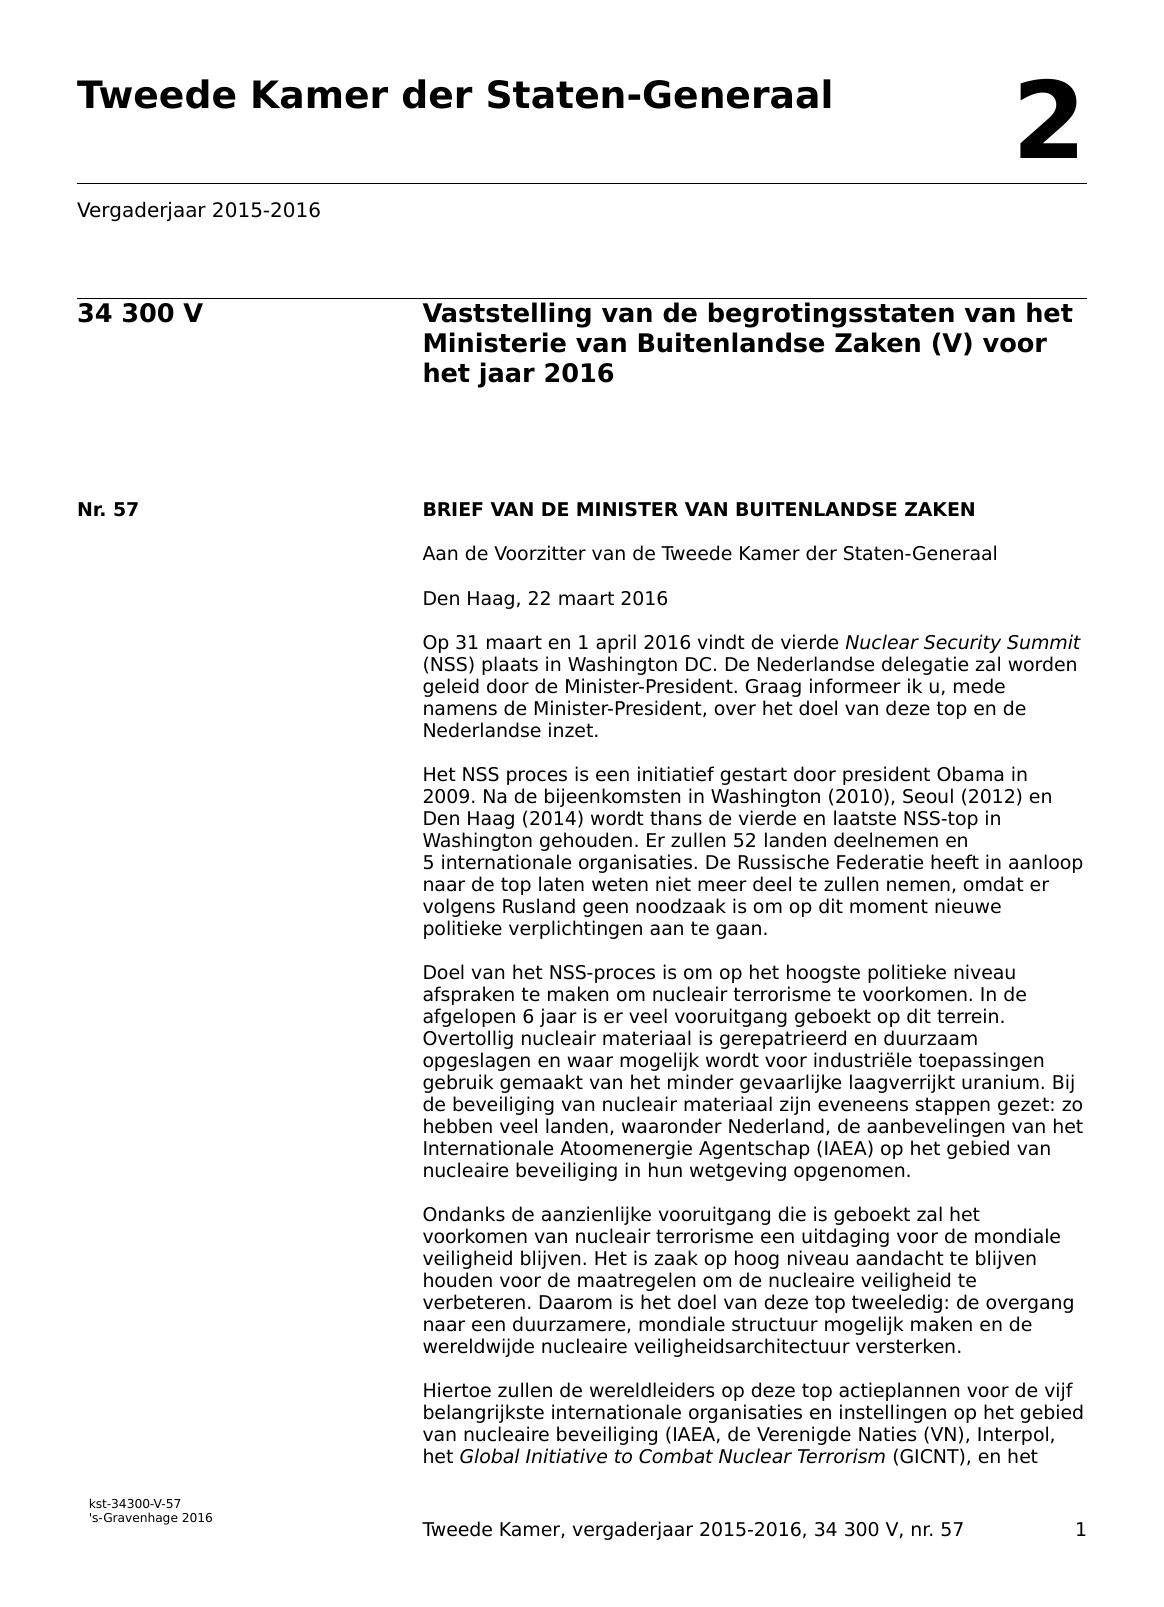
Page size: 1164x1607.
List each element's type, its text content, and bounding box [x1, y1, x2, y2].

text Hiertoe zullen de wereldleiders op deze top actieplannen voor de vijf belangrijkste internationale organisaties en instellingen op het gebied van nucleaire beveiliging (IAEA, de Verenigde Naties (VN), Interpol, het Global Initiative to Combat Nuclear Terrorism (GICNT), en het [422, 1380, 1087, 1468]
text Ondanks de aanzienlijke vooruitgang die is geboekt zal het voorkomen van nucleair terrorisme een uitdaging voor de mondiale veiligheid blijven. Het is zaak op hoog niveau aandacht te blijven houden voor de maatregelen om de nucleaire veiligheid te verbeteren. Daarom is het doel van deze top tweeledig: de overgang naar een duurzamere, mondiale structuur mogelijk maken en de wereldwijde nucleaire veiligheidsarchitectuur versterken. [422, 1204, 1087, 1357]
text Het NSS proces is een initiatief gestart door president Obama in 2009. Na de bijeenkomsten in Washington (2010), Seoul (2012) en Den Haag (2014) wordt thans de vierde en laatste NSS-top in Washington gehouden. Er zullen 52 landen deelnemen en 5 internationale organisaties. De Russische Federatie heeft in aanloop naar de top laten weten niet meer deel te zullen nemen, omdat er volgens Rusland geen noodzaak is om op dit moment nieuwe politieke verplichtingen aan te gaan. [422, 764, 1087, 939]
text Doel van het NSS-proces is om op het hoogste politieke niveau afspraken te maken om nucleair terrorisme te voorkomen. In de afgelopen 6 jaar is er veel vooruitgang geboekt op dit terrein. Overtollig nucleair materiaal is gerepatrieerd en duurzaam opgeslagen en waar mogelijk wordt voor industriële toepassingen gebruik gemaakt van het minder gevaarlijke laagverrijkt uranium. Bij de beveiliging van nucleair materiaal zijn eveneens stappen gezet: zo hebben veel landen, waaronder Nederland, de aanbevelingen van het Internationale Atoomenergie Agentschap (IAEA) op het gebied van nucleaire beveiliging in hun wetgeving opgenomen. [422, 962, 1087, 1181]
text kst-34300-V-57 [88, 1497, 323, 1511]
subtitle 34 300 V Vaststelling van de begrotingsstaten van het Ministerie van Buitenlandse Zaken (V) voor het jaar 2016 [77, 299, 1087, 388]
table_cell Vergaderjaar 2015-2016 [77, 184, 1087, 298]
table_header Tweede Kamer der Staten-Generaal [77, 59, 886, 183]
text Aan de Voorzitter van de Tweede Kamer der Staten-Generaal [422, 543, 1087, 565]
subtitle Nr. 57 BRIEF VAN DE MINISTER VAN BUITENLANDSE ZAKEN [77, 499, 1087, 521]
text Op 31 maart en 1 april 2016 vindt de vierde Nuclear Security Summit (NSS) plaats in Washington DC. De Nederlandse delegatie zal worden geleid door de Minister-President. Graag informeer ik u, mede namens de Minister-President, over het doel van deze top en de Nederlandse inzet. [422, 632, 1087, 741]
text 's-Gravenhage 2016 [88, 1511, 323, 1525]
table_header 2 [886, 59, 1087, 183]
text Den Haag, 22 maart 2016 [422, 587, 1087, 609]
